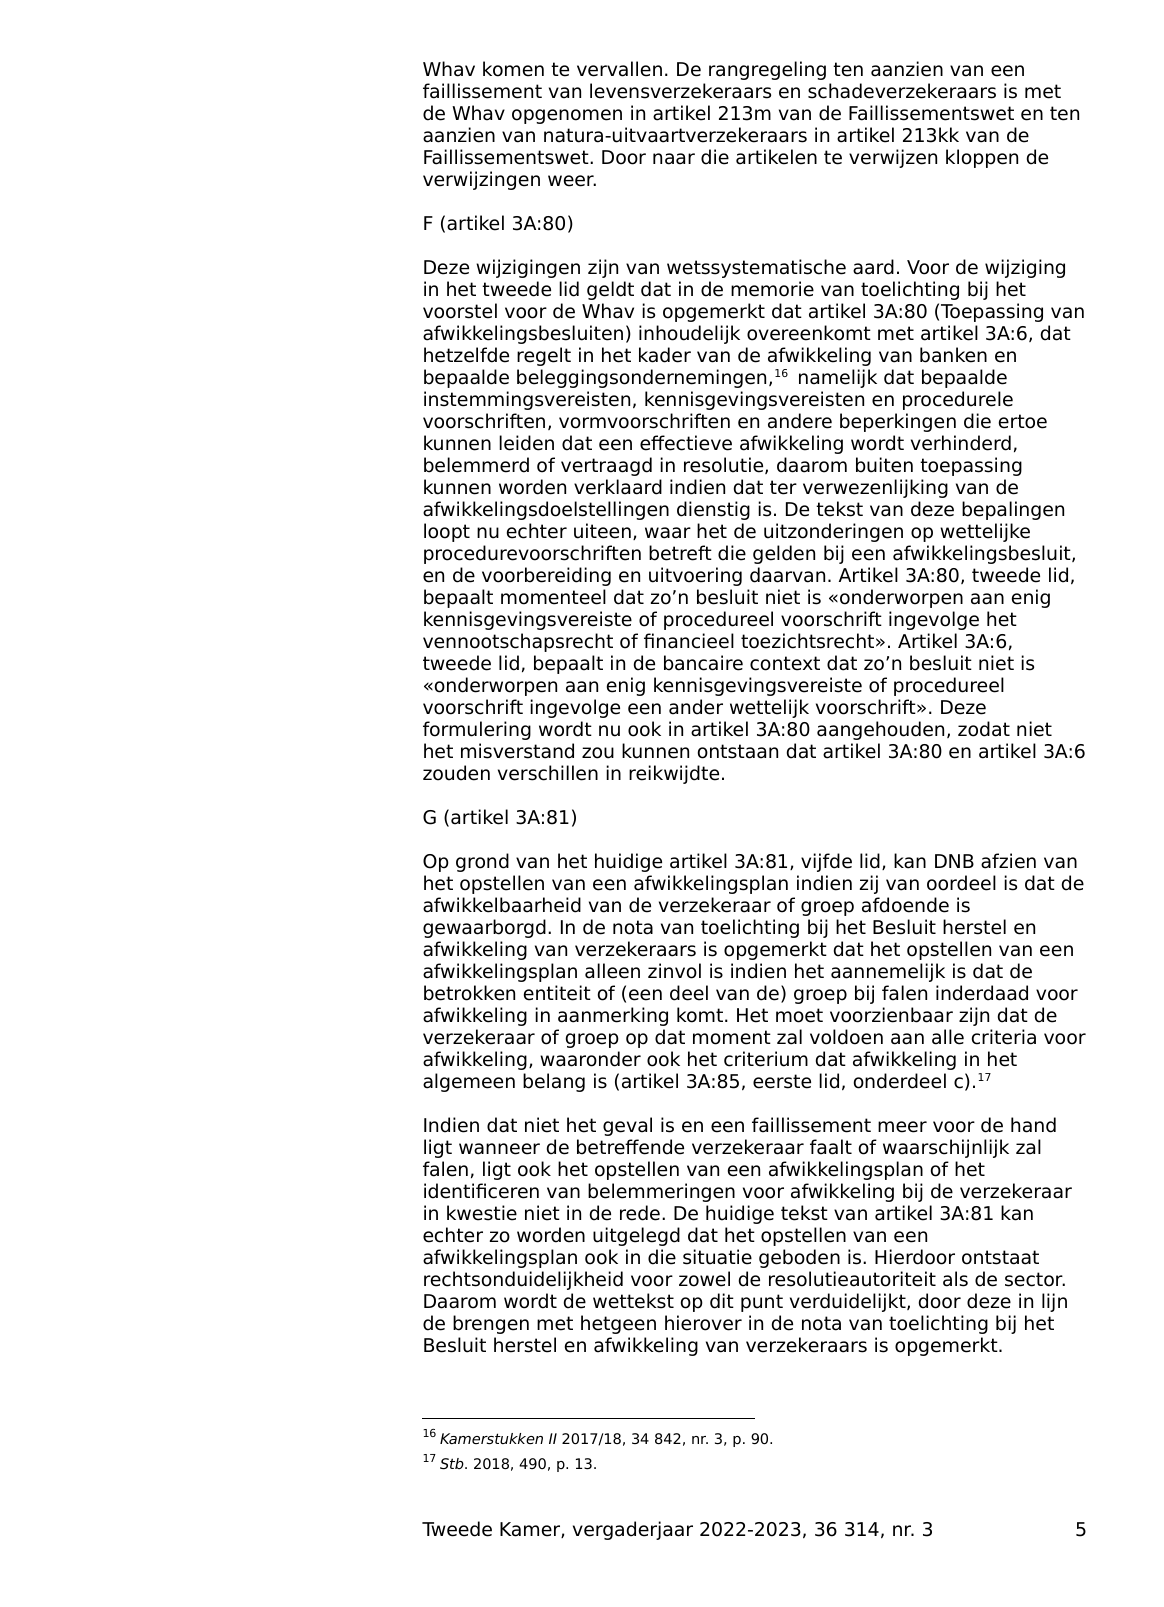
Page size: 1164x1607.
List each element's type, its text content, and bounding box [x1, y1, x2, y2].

text Kamerstukken II 2017/18, 34 842, nr. 3, p. 90. [422, 1427, 1087, 1449]
text Op grond van het huidige artikel 3A:81, vijfde lid, kan DNB afzien van het opstellen van een afwikkelingsplan indien zij van oordeel is dat de afwikkelbaarheid van de verzekeraar of groep afdoende is gewaarborgd. In de nota van toelichting bij het Besluit herstel en afwikkeling van verzekeraars is opgemerkt dat het opstellen van een afwikkelingsplan alleen zinvol is indien het aannemelijk is dat de betrokken entiteit of (een deel van de) groep bij falen inderdaad voor afwikkeling in aanmerking komt. Het moet voorzienbaar zijn dat de verzekeraar of groep op dat moment zal voldoen aan alle criteria voor afwikkeling, waaronder ook het criterium dat afwikkeling in het algemeen belang is (artikel 3A:85, eerste lid, onderdeel c). [422, 851, 1087, 1093]
text Whav komen te vervallen. De rangregeling ten aanzien van een faillissement van levensverzekeraars en schadeverzekeraars is met de Whav opgenomen in artikel 213m van de Faillissementswet en ten aanzien van natura-uitvaartverzekeraars in artikel 213kk van de Faillissementswet. Door naar die artikelen te verwijzen kloppen de verwijzingen weer. [422, 59, 1087, 191]
text Deze wijzigingen zijn van wetssystematische aard. Voor de wijziging in het tweede lid geldt dat in de memorie van toelichting bij het voorstel voor de Whav is opgemerkt dat artikel 3A:80 (Toepassing van afwikkelingsbesluiten) inhoudelijk overeenkomt met artikel 3A:6, dat hetzelfde regelt in het kader van de afwikkeling van banken en bepaalde beleggingsondernemingen, namelijk dat bepaalde instemmingsvereisten, kennisgevingsvereisten en procedurele voorschriften, vormvoorschriften en andere beperkingen die ertoe kunnen leiden dat een effectieve afwikkeling wordt verhinderd, belemmerd of vertraagd in resolutie, daarom buiten toepassing kunnen worden verklaard indien dat ter verwezenlijking van de afwikkelingsdoelstellingen dienstig is. De tekst van deze bepalingen loopt nu echter uiteen, waar het de uitzonderingen op wettelijke procedurevoorschriften betreft die gelden bij een afwikkelingsbesluit, en de voorbereiding en uitvoering daarvan. Artikel 3A:80, tweede lid, bepaalt momenteel dat zo’n besluit niet is «onderworpen aan enig kennisgevingsvereiste of procedureel voorschrift ingevolge het vennootschapsrecht of financieel toezichtsrecht». Artikel 3A:6, tweede lid, bepaalt in de bancaire context dat zo’n besluit niet is «onderworpen aan enig kennisgevingsvereiste of procedureel voorschrift ingevolge een ander wettelijk voorschrift». Deze formulering wordt nu ook in artikel 3A:80 aangehouden, zodat niet het misverstand zou kunnen ontstaan dat artikel 3A:80 en artikel 3A:6 zouden verschillen in reikwijdte. [422, 257, 1087, 785]
text G (artikel 3A:81) [422, 807, 1087, 829]
text Stb. 2018, 490, p. 13. [422, 1452, 1087, 1474]
text Indien dat niet het geval is en een faillissement meer voor de hand ligt wanneer de betreffende verzekeraar faalt of waarschijnlijk zal falen, ligt ook het opstellen van een afwikkelingsplan of het identificeren van belemmeringen voor afwikkeling bij de verzekeraar in kwestie niet in de rede. De huidige tekst van artikel 3A:81 kan echter zo worden uitgelegd dat het opstellen van een afwikkelingsplan ook in die situatie geboden is. Hierdoor ontstaat rechtsonduidelijkheid voor zowel de resolutieautoriteit als de sector. Daarom wordt de wettekst op dit punt verduidelijkt, door deze in lijn de brengen met hetgeen hierover in de nota van toelichting bij het Besluit herstel en afwikkeling van verzekeraars is opgemerkt. [422, 1115, 1087, 1357]
text F (artikel 3A:80) [422, 213, 1087, 235]
